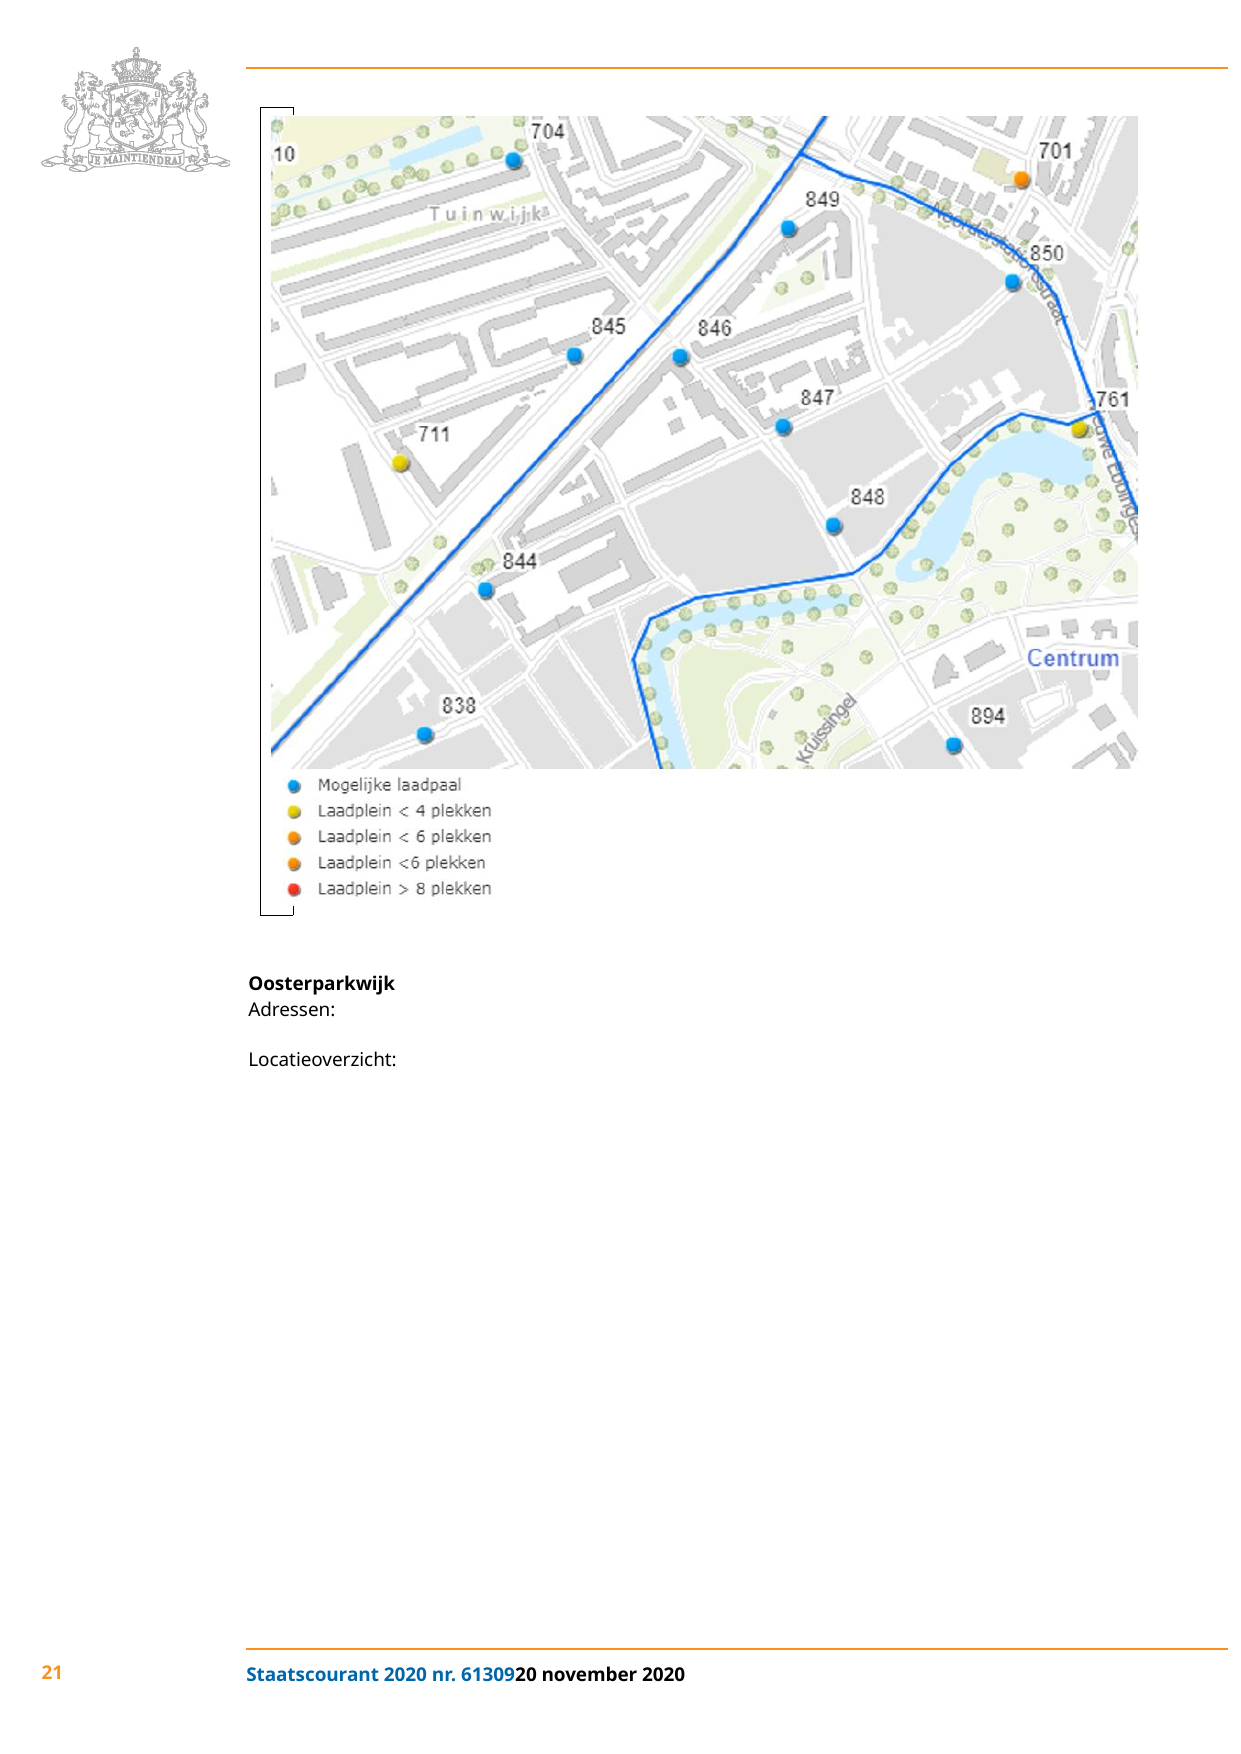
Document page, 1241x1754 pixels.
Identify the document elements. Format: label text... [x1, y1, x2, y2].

picture [41, 47, 231, 172]
picture [268, 115, 1140, 906]
text Adressen: [248, 996, 1152, 1022]
text Locatieoverzicht: [248, 1047, 1152, 1072]
text Oosterparkwijk [248, 971, 1152, 996]
